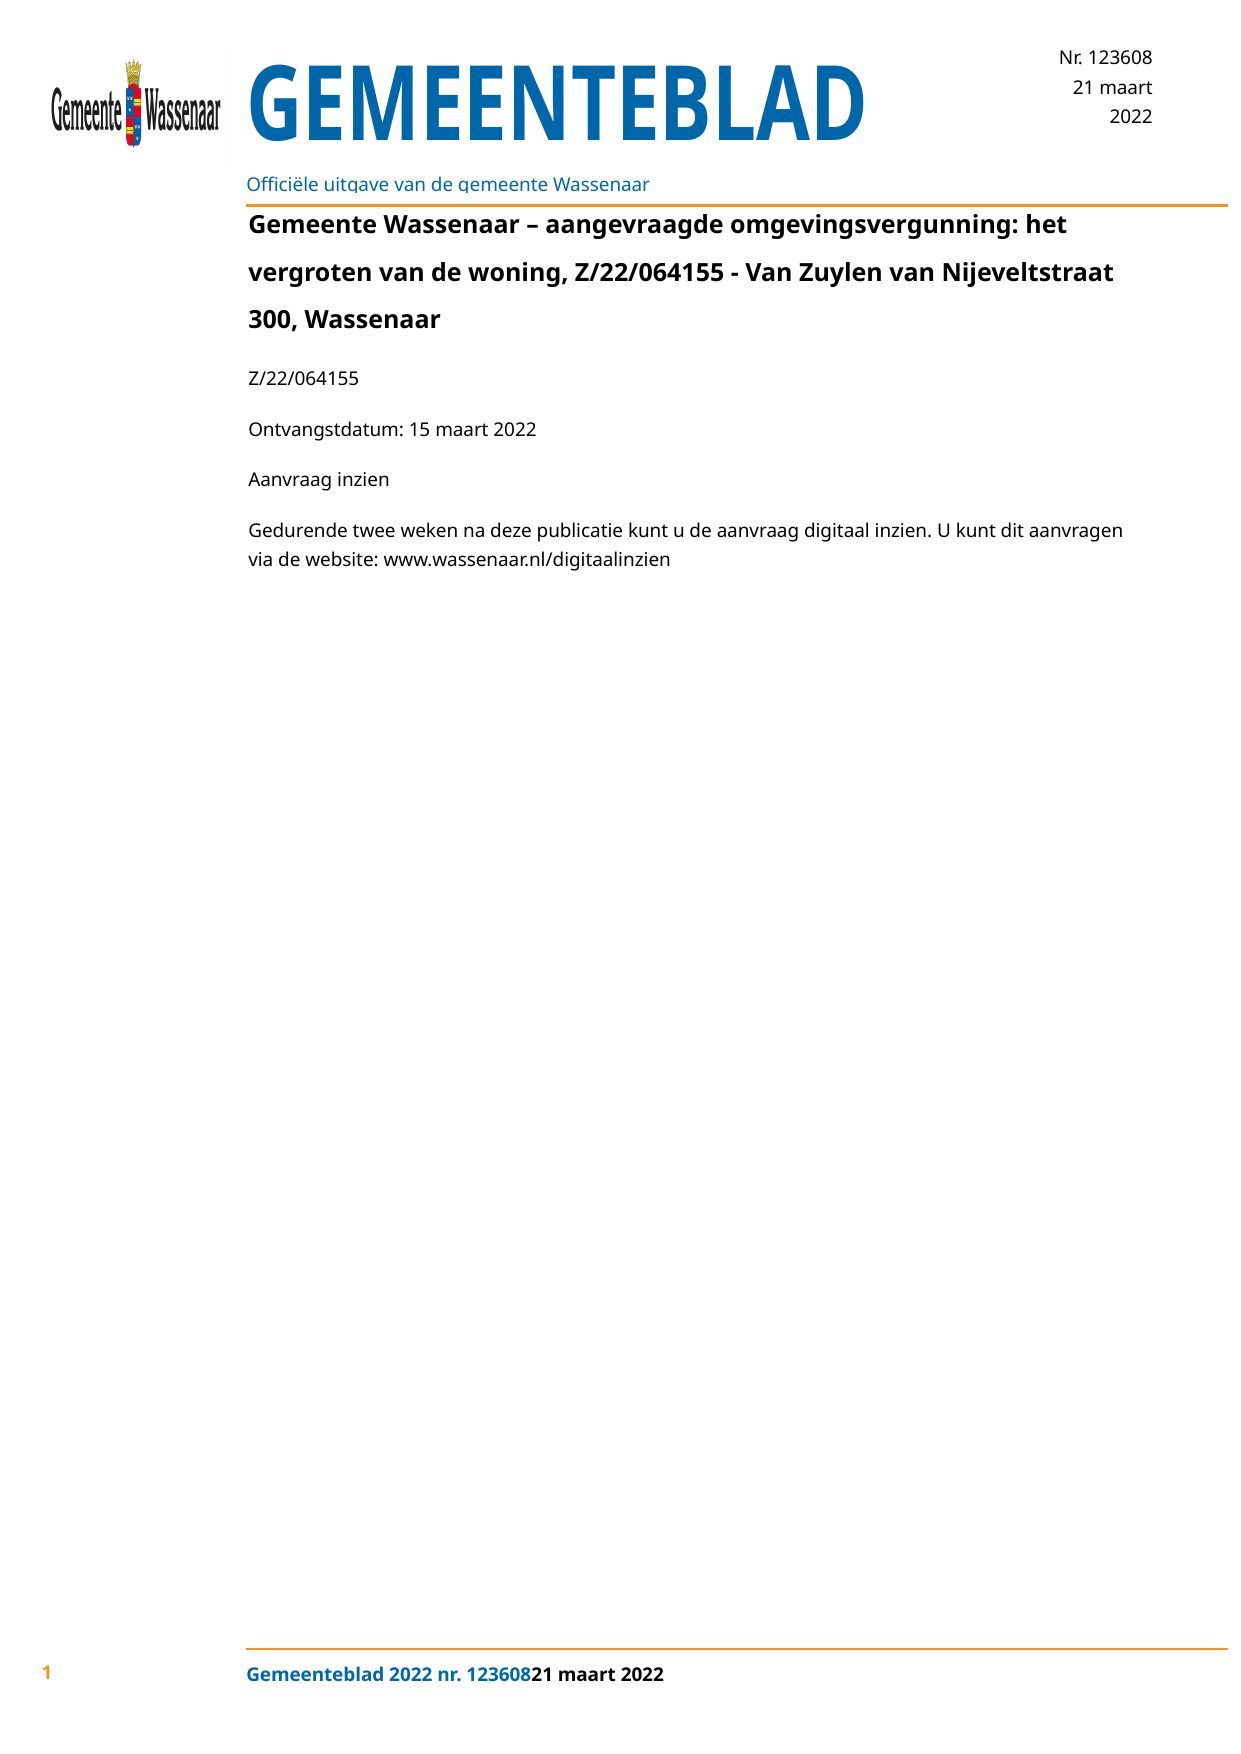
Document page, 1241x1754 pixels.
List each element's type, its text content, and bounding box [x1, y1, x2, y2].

text Gedurende twee weken na deze publicatie kunt u de aanvraag digitaal inzien. U kunt dit aanvragen via de website: www.wassenaar.nl/digitaalinzien [248, 517, 1152, 572]
text Gemeente Wassenaar – aangevraagde omgevingsvergunning: het vergroten van de woning, Z/22/064155 - Van Zuylen van Nijeveltstraat 300, Wassenaar [248, 207, 1152, 336]
picture [41, 47, 231, 172]
text Z/22/064155 [248, 366, 1152, 391]
text Aanvraag inzien [248, 466, 1152, 492]
text Ontvangstdatum: 15 maart 2022 [248, 416, 1152, 442]
